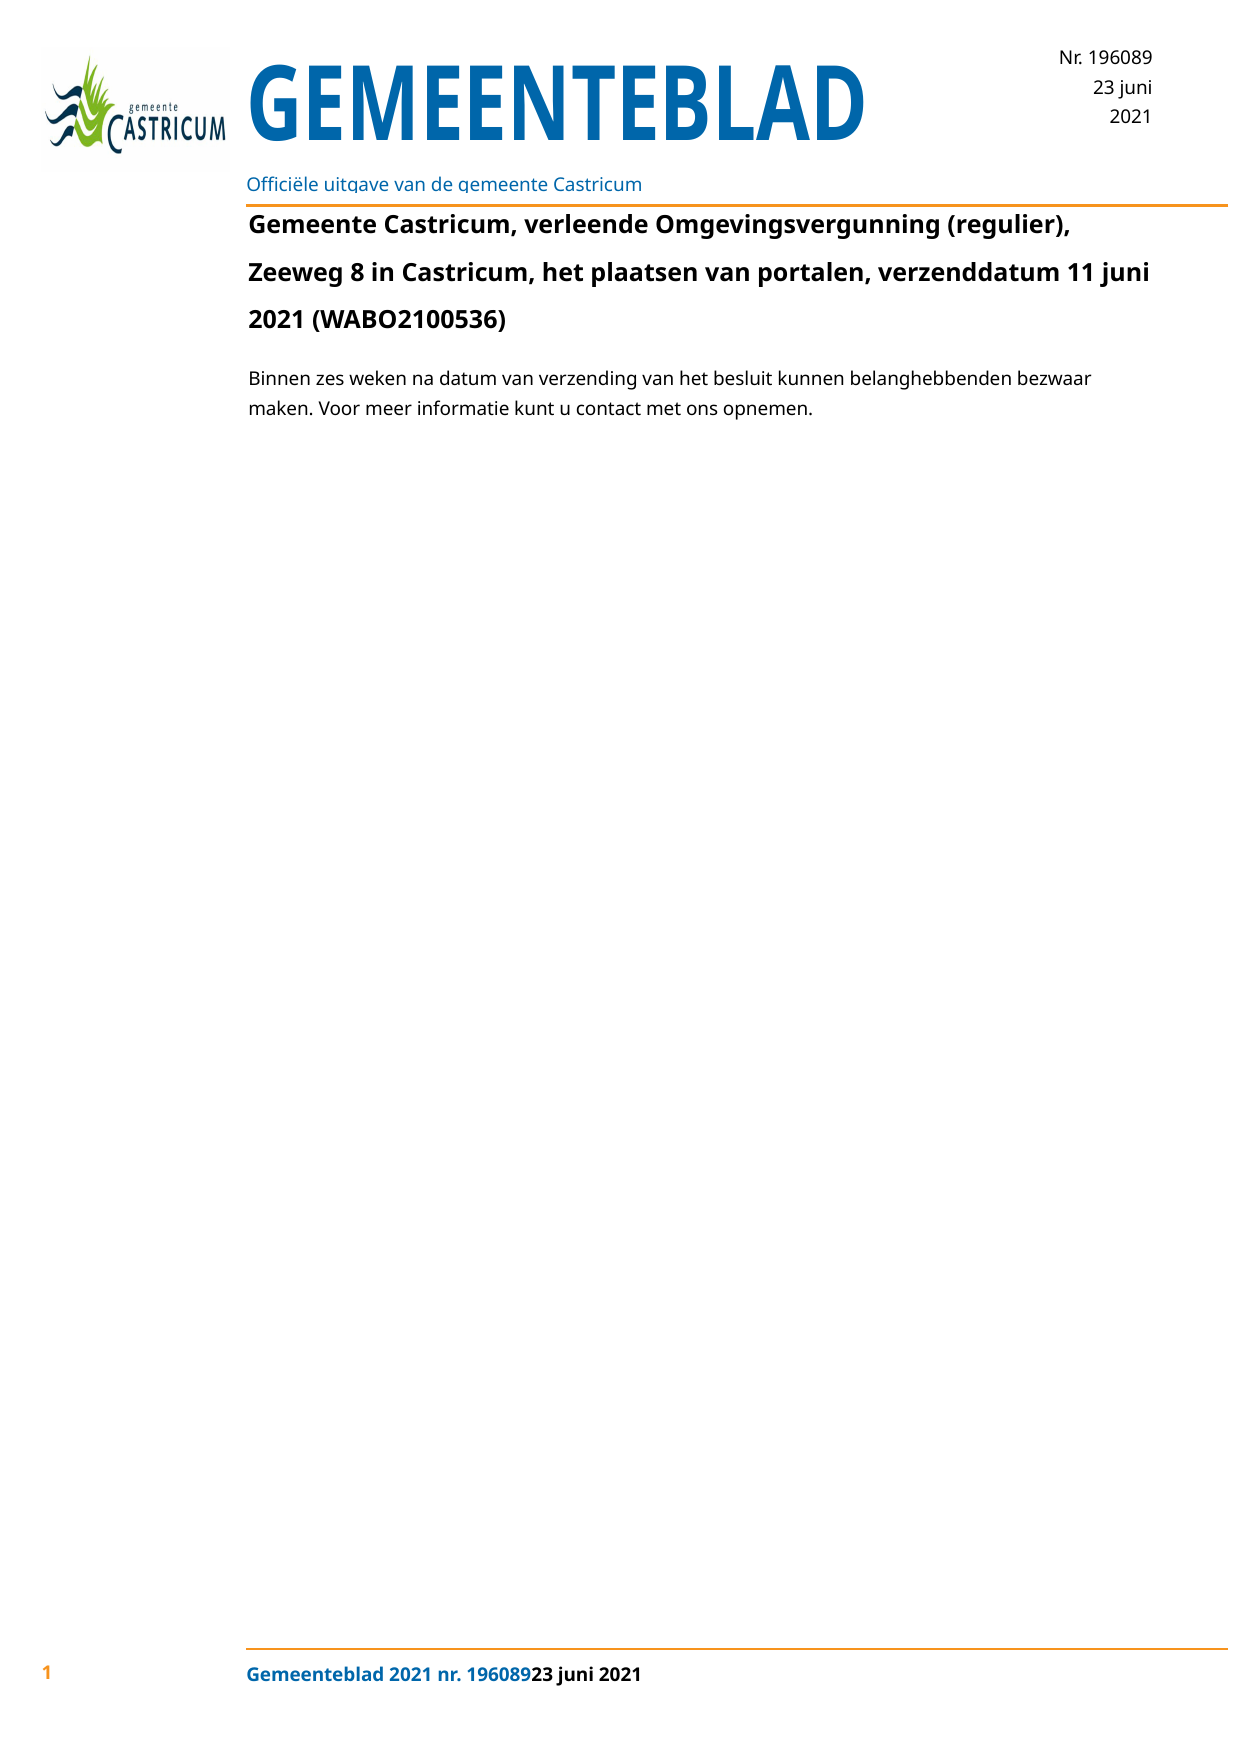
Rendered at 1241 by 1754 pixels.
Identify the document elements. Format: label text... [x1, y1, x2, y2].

picture [41, 47, 231, 172]
text Gemeente Castricum, verleende Omgevingsvergunning (regulier), Zeeweg 8 in Castricum, het plaatsen van portalen, verzenddatum 11 juni 2021 (WABO2100536) [248, 207, 1152, 336]
text Binnen zes weken na datum van verzending van het besluit kunnen belanghebbenden bezwaar maken. Voor meer informatie kunt u contact met ons opnemen. [248, 366, 1152, 421]
